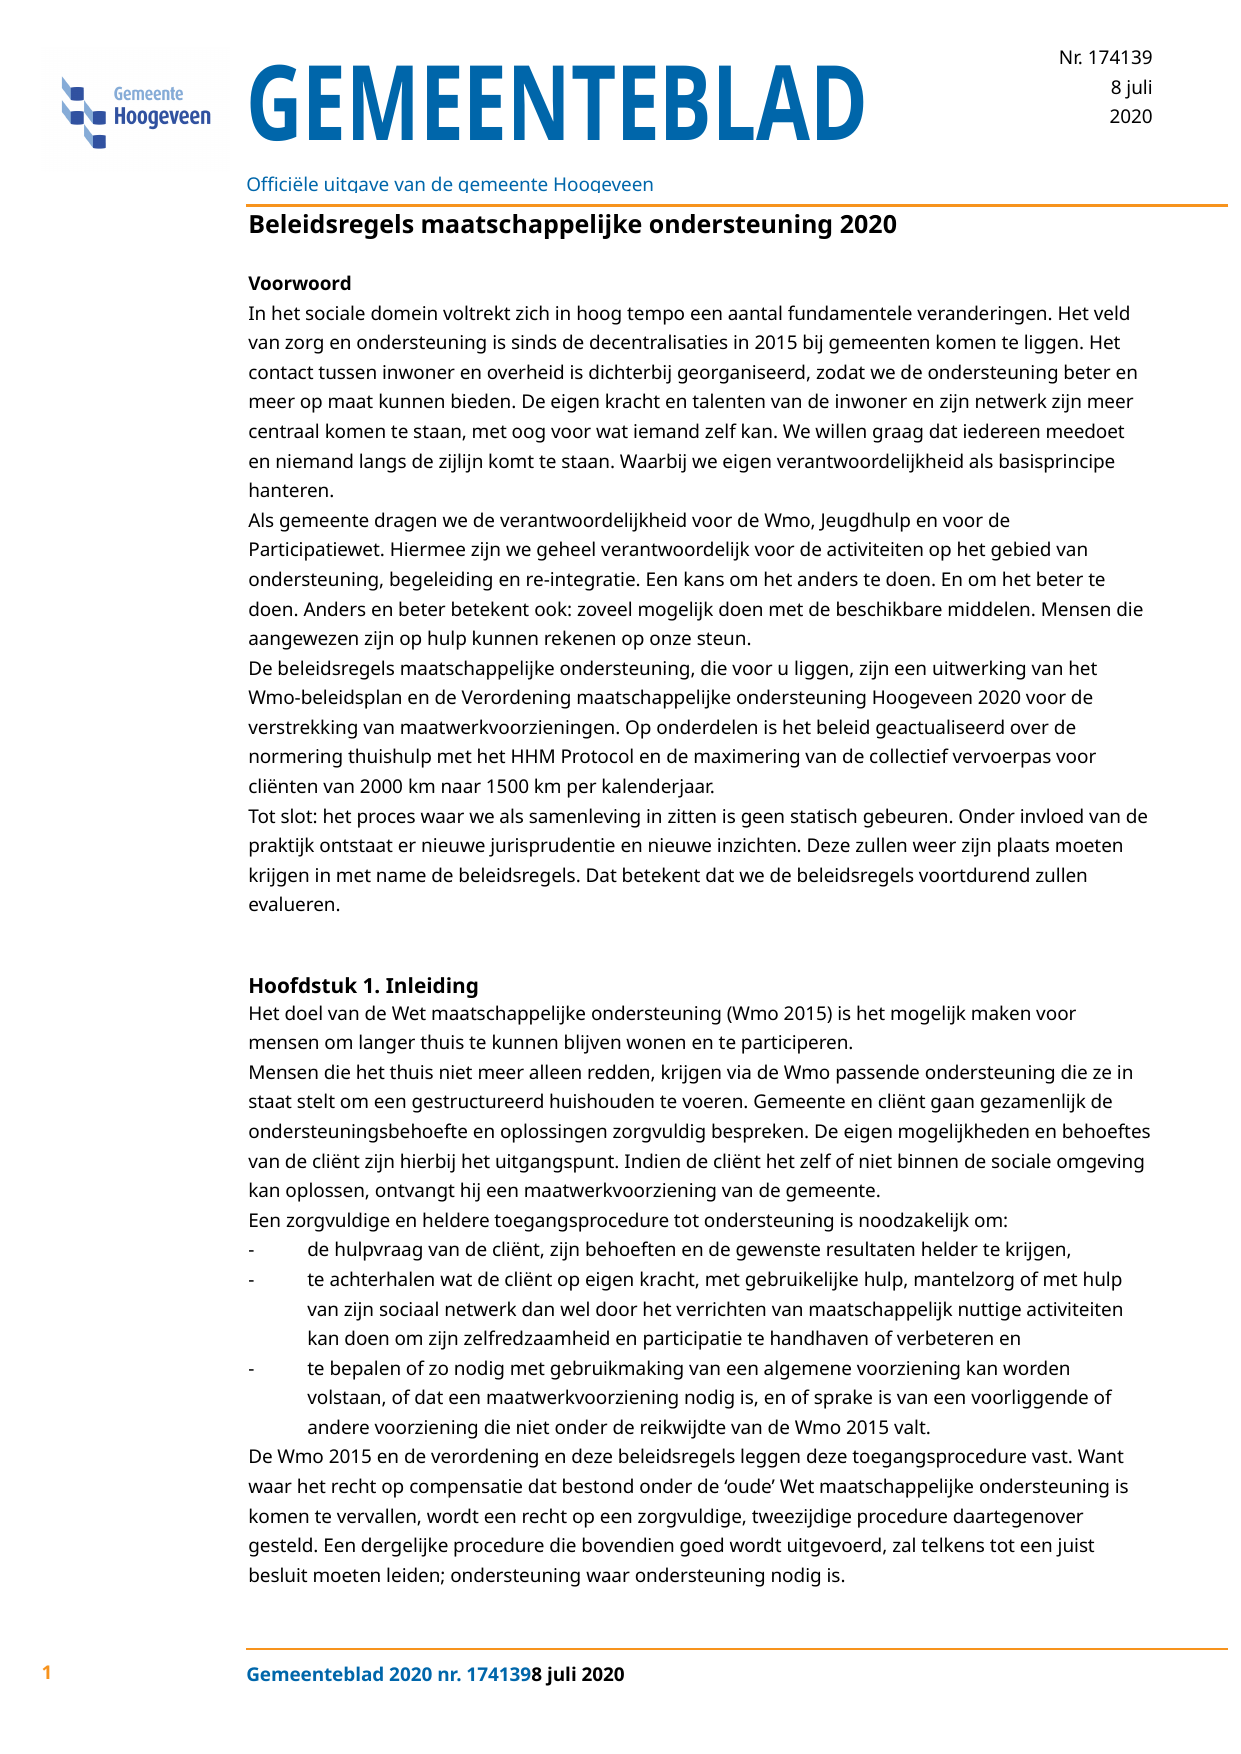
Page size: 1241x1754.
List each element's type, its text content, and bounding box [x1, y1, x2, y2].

text Beleidsregels maatschappelijke ondersteuning 2020 [248, 207, 1152, 241]
list te bepalen of zo nodig met gebruikmaking van een algemene voorziening kan worden volstaan, of dat een maatwerkvoorziening nodig is, en of sprake is van een voorliggende of andere voorziening die niet onder de reikwijdte van de Wmo 2015 valt. [248, 1355, 1152, 1440]
text Tot slot: het proces waar we als samenleving in zitten is geen statisch gebeuren. Onder invloed van de praktijk ontstaat er nieuwe jurisprudentie en nieuwe inzichten. Deze zullen weer zijn plaats moeten krijgen in met name de beleidsregels. Dat betekent dat we de beleidsregels voortdurend zullen evalueren. [248, 803, 1152, 917]
text De beleidsregels maatschappelijke ondersteuning, die voor u liggen, zijn een uitwerking van het Wmo-beleidsplan en de Verordening maatschappelijke ondersteuning Hoogeveen 2020 voor de verstrekking van maatwerkvoorzieningen. Op onderdelen is het beleid geactualiseerd over de normering thuishulp met het HHM Protocol en de maximering van de collectief vervoerpas voor cliënten van 2000 km naar 1500 km per kalenderjaar. [248, 655, 1152, 799]
text Een zorgvuldige en heldere toegangsprocedure tot ondersteuning is noodzakelijk om: [248, 1207, 1152, 1233]
text Voorwoord [248, 270, 1152, 296]
text Hoofdstuk 1. Inleiding [248, 972, 1152, 1000]
text Als gemeente dragen we de verantwoordelijkheid voor de Wmo, Jeugdhulp en voor de Participatiewet. Hiermee zijn we geheel verantwoordelijk voor de activiteiten op het gebied van ondersteuning, begeleiding en re-integratie. Een kans om het anders te doen. En om het beter te doen. Anders en beter betekent ook: zoveel mogelijk doen met de beschikbare middelen. Mensen die aangewezen zijn op hulp kunnen rekenen op onze steun. [248, 507, 1152, 651]
text In het sociale domein voltrekt zich in hoog tempo een aantal fundamentele veranderingen. Het veld van zorg en ondersteuning is sinds de decentralisaties in 2015 bij gemeenten komen te liggen. Het contact tussen inwoner en overheid is dichterbij georganiseerd, zodat we de ondersteuning beter en meer op maat kunnen bieden. De eigen kracht en talenten van de inwoner en zijn netwerk zijn meer centraal komen te staan, met oog voor wat iemand zelf kan. We willen graag dat iedereen meedoet en niemand langs de zijlijn komt te staan. Waarbij we eigen verantwoordelijkheid als basisprincipe hanteren. [248, 300, 1152, 503]
list de hulpvraag van de cliënt, zijn behoeften en de gewenste resultaten helder te krijgen, [248, 1237, 1152, 1262]
text Mensen die het thuis niet meer alleen redden, krijgen via de Wmo passende ondersteuning die ze in staat stelt om een gestructureerd huishouden te voeren. Gemeente en cliënt gaan gezamenlijk de ondersteuningsbehoefte en oplossingen zorgvuldig bespreken. De eigen mogelijkheden en behoeftes van de cliënt zijn hierbij het uitgangspunt. Indien de cliënt het zelf of niet binnen de sociale omgeving kan oplossen, ontvangt hij een maatwerkvoorziening van de gemeente. [248, 1059, 1152, 1203]
text Het doel van de Wet maatschappelijke ondersteuning (Wmo 2015) is het mogelijk maken voor mensen om langer thuis te kunnen blijven wonen en te participeren. [248, 1000, 1152, 1055]
list te achterhalen wat de cliënt op eigen kracht, met gebruikelijke hulp, mantelzorg of met hulp van zijn sociaal netwerk dan wel door het verrichten van maatschappelijk nuttige activiteiten kan doen om zijn zelfredzaamheid en participatie te handhaven of verbeteren en [248, 1266, 1152, 1351]
text De Wmo 2015 en de verordening en deze beleidsregels leggen deze toegangsprocedure vast. Want waar het recht op compensatie dat bestond onder de ‘oude’ Wet maatschappelijke ondersteuning is komen te vervallen, wordt een recht op een zorgvuldige, tweezijdige procedure daartegenover gesteld. Een dergelijke procedure die bovendien goed wordt uitgevoerd, zal telkens tot een juist besluit moeten leiden; ondersteuning waar ondersteuning nodig is. [248, 1444, 1152, 1588]
picture [41, 47, 231, 172]
